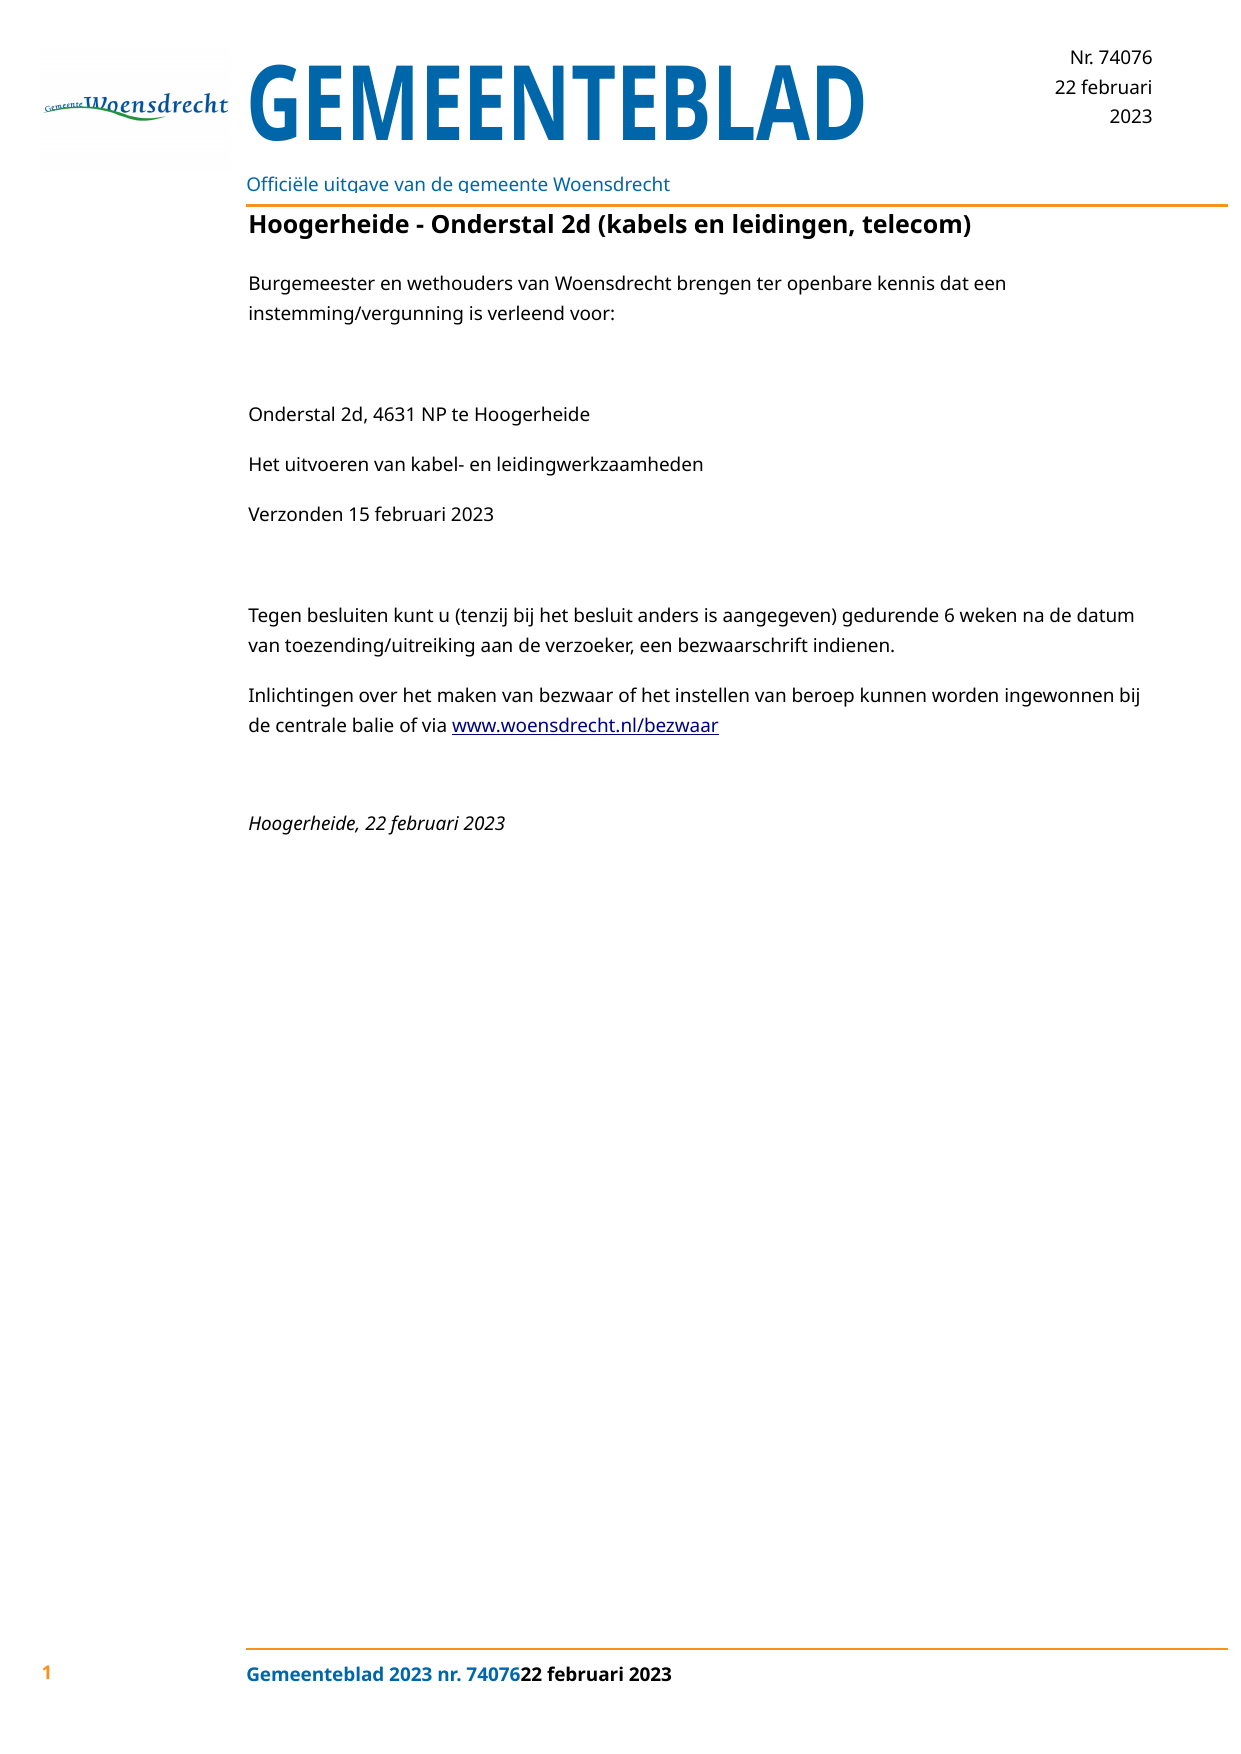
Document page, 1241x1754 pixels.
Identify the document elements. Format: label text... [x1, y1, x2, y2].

text Burgemeester en wethouders van Woensdrecht brengen ter openbare kennis dat een instemming/vergunning is verleend voor: [248, 270, 1152, 326]
text Tegen besluiten kunt u (tenzij bij het besluit anders is aangegeven) gedurende 6 weken na de datum van toezending/uitreiking aan de verzoeker, een bezwaarschrift indienen. [248, 602, 1152, 658]
text Hoogerheide - Onderstal 2d (kabels en leidingen, telecom) [248, 207, 1152, 241]
text Onderstal 2d, 4631 NP te Hoogerheide [248, 401, 1152, 426]
text Het uitvoeren van kabel- en leidingwerkzaamheden [248, 451, 1152, 477]
text Hoogerheide, 22 februari 2023 [248, 810, 1152, 836]
text Verzonden 15 februari 2023 [248, 502, 1152, 527]
picture [41, 47, 231, 172]
text Inlichtingen over het maken van bezwaar of het instellen van beroep kunnen worden ingewonnen bij de centrale balie of via www.woensdrecht.nl/bezwaar [248, 682, 1152, 738]
